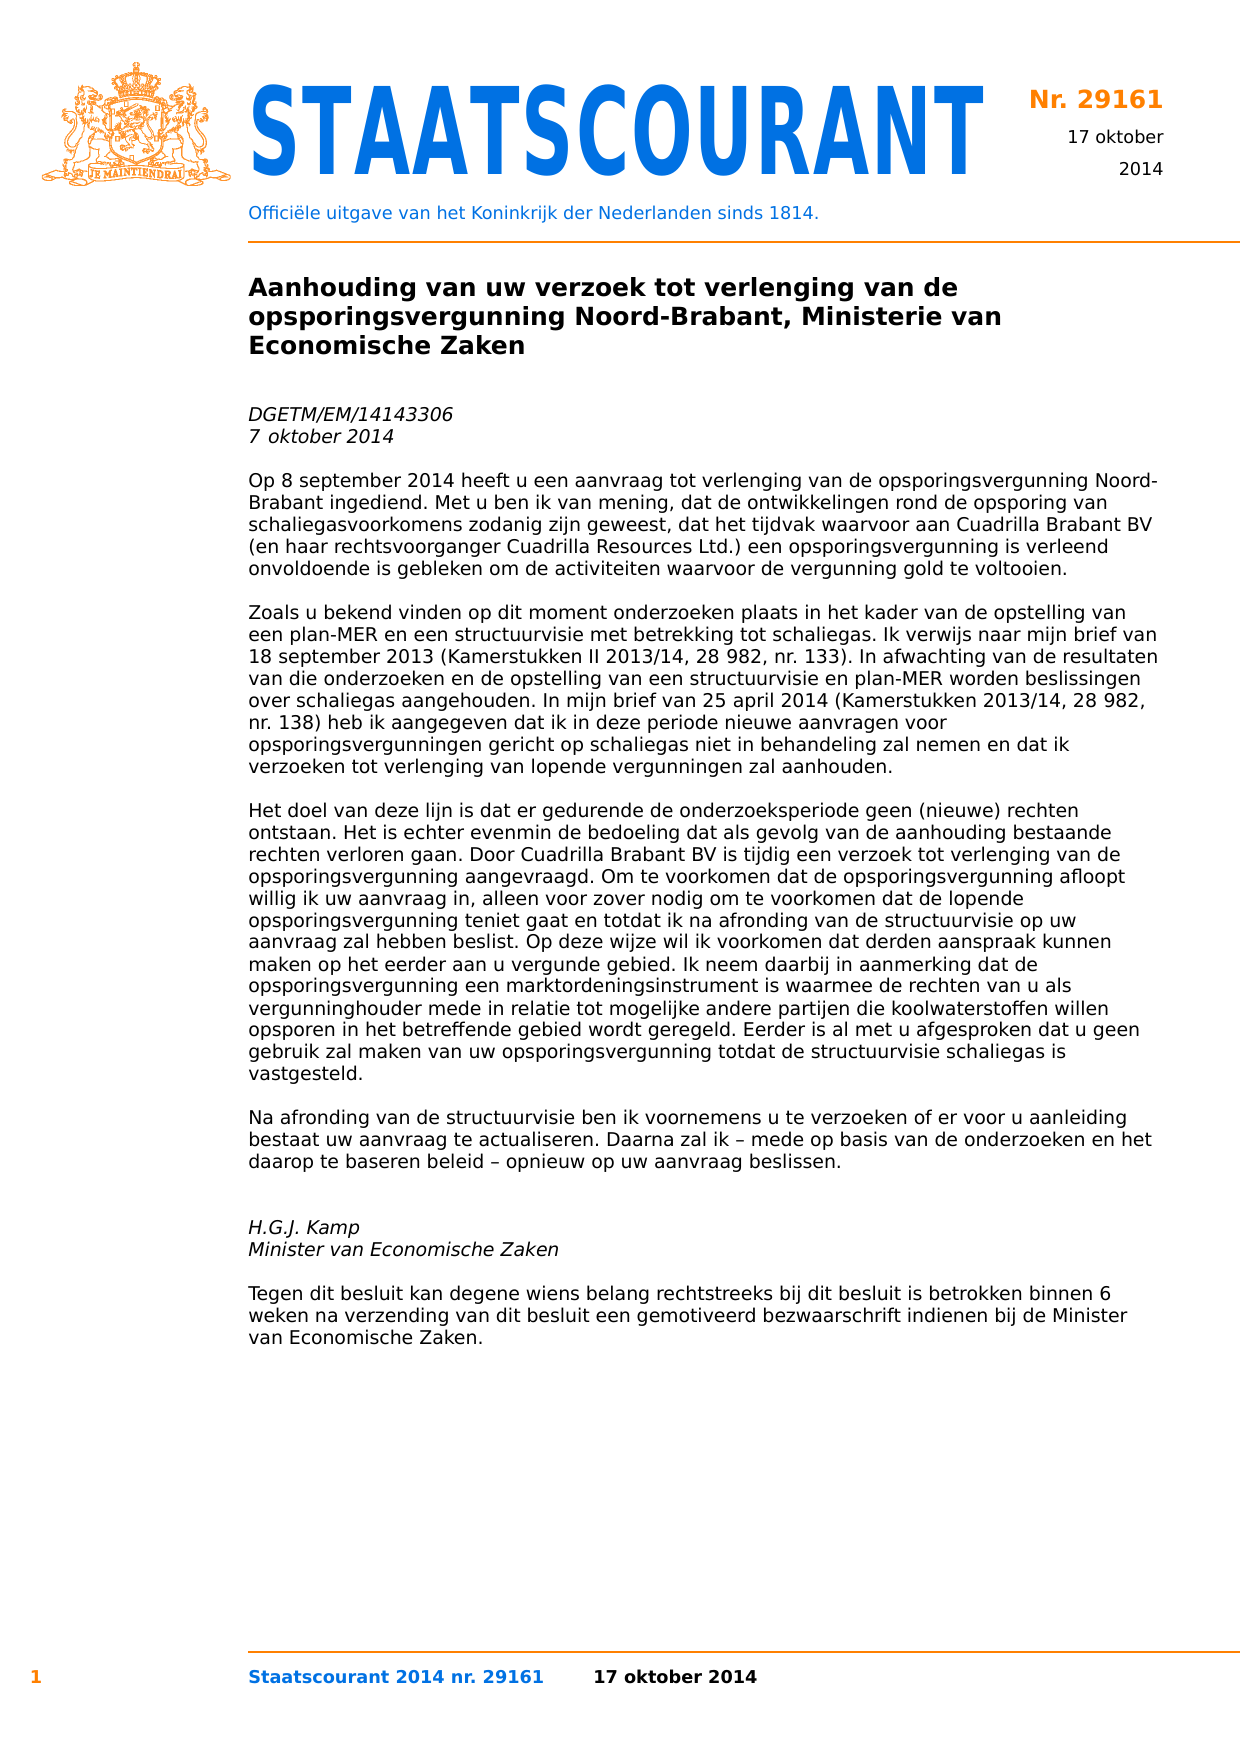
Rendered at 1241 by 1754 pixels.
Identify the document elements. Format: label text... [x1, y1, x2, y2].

text DGETM/EM/14143306 [248, 404, 1163, 426]
text Het doel van deze lijn is dat er gedurende de onderzoeksperiode geen (nieuwe) rechten ontstaan. Het is echter evenmin de bedoeling dat als gevolg van de aanhouding bestaande rechten verloren gaan. Door Cuadrilla Brabant BV is tijdig een verzoek tot verlenging van de opsporingsvergunning aangevraagd. Om te voorkomen dat de opsporingsvergunning afloopt willig ik uw aanvraag in, alleen voor zover nodig om te voorkomen dat de lopende opsporingsvergunning teniet gaat en totdat ik na afronding van de structuurvisie op uw aanvraag zal hebben beslist. Op deze wijze wil ik voorkomen dat derden aanspraak kunnen maken op het eerder aan u vergunde gebied. Ik neem daarbij in aanmerking dat de opsporingsvergunning een marktordeningsinstrument is waarmee de rechten van u als vergunninghouder mede in relatie tot mogelijke andere partijen die koolwaterstoffen willen opsporen in het betreffende gebied wordt geregeld. Eerder is al met u afgesproken dat u geen gebruik zal maken van uw opsporingsvergunning totdat de structuurvisie schaliegas is vastgesteld. [248, 799, 1163, 1085]
table_header STAATSCOURANT [248, 62, 998, 203]
table_header Nr. 29161 [998, 62, 1240, 121]
text Tegen dit besluit kan degene wiens belang rechtstreeks bij dit besluit is betrokken binnen 6 weken na verzending van dit besluit een gemotiveerd bezwaarschrift indienen bij de Minister van Economische Zaken. [248, 1283, 1163, 1349]
table_cell Officiële uitgave van het Koninkrijk der Nederlanden sinds 1814. [248, 203, 1240, 241]
table_cell 17 oktober [998, 121, 1240, 153]
text 7 oktober 2014 [248, 426, 1163, 448]
table_header [25, 62, 248, 241]
text Zoals u bekend vinden op dit moment onderzoeken plaats in het kader van de opstelling van een plan-MER en een structuurvisie met betrekking tot schaliegas. Ik verwijs naar mijn brief van 18 september 2013 (Kamerstukken II 2013/14, 28 982, nr. 133). In afwachting van de resultaten van die onderzoeken en de opstelling van een structuurvisie en plan-MER worden beslissingen over schaliegas aangehouden. In mijn brief van 25 april 2014 (Kamerstukken 2013/14, 28 982, nr. 138) heb ik aangegeven dat ik in deze periode nieuwe aanvragen voor opsporingsvergunningen gericht op schaliegas niet in behandeling zal nemen en dat ik verzoeken tot verlenging van lopende vergunningen zal aanhouden. [248, 602, 1163, 778]
picture [41, 62, 231, 186]
subtitle Aanhouding van uw verzoek tot verlenging van de opsporingsvergunning Noord-Brabant, Ministerie van Economische Zaken [248, 273, 1163, 361]
table_cell 2014 [998, 153, 1240, 203]
text Op 8 september 2014 heeft u een aanvraag tot verlenging van de opsporingsvergunning Noord-Brabant ingediend. Met u ben ik van mening, dat de ontwikkelingen rond de opsporing van schaliegasvoorkomens zodanig zijn geweest, dat het tijdvak waarvoor aan Cuadrilla Brabant BV (en haar rechtsvoorganger Cuadrilla Resources Ltd.) een opsporingsvergunning is verleend onvoldoende is gebleken om de activiteiten waarvoor de vergunning gold te voltooien. [248, 470, 1163, 580]
text H.G.J. Kamp Minister van Economische Zaken [248, 1195, 1163, 1261]
text Na afronding van de structuurvisie ben ik voornemens u te verzoeken of er voor u aanleiding bestaat uw aanvraag te actualiseren. Daarna zal ik – mede op basis van de onderzoeken en het daarop te baseren beleid – opnieuw op uw aanvraag beslissen. [248, 1107, 1163, 1173]
